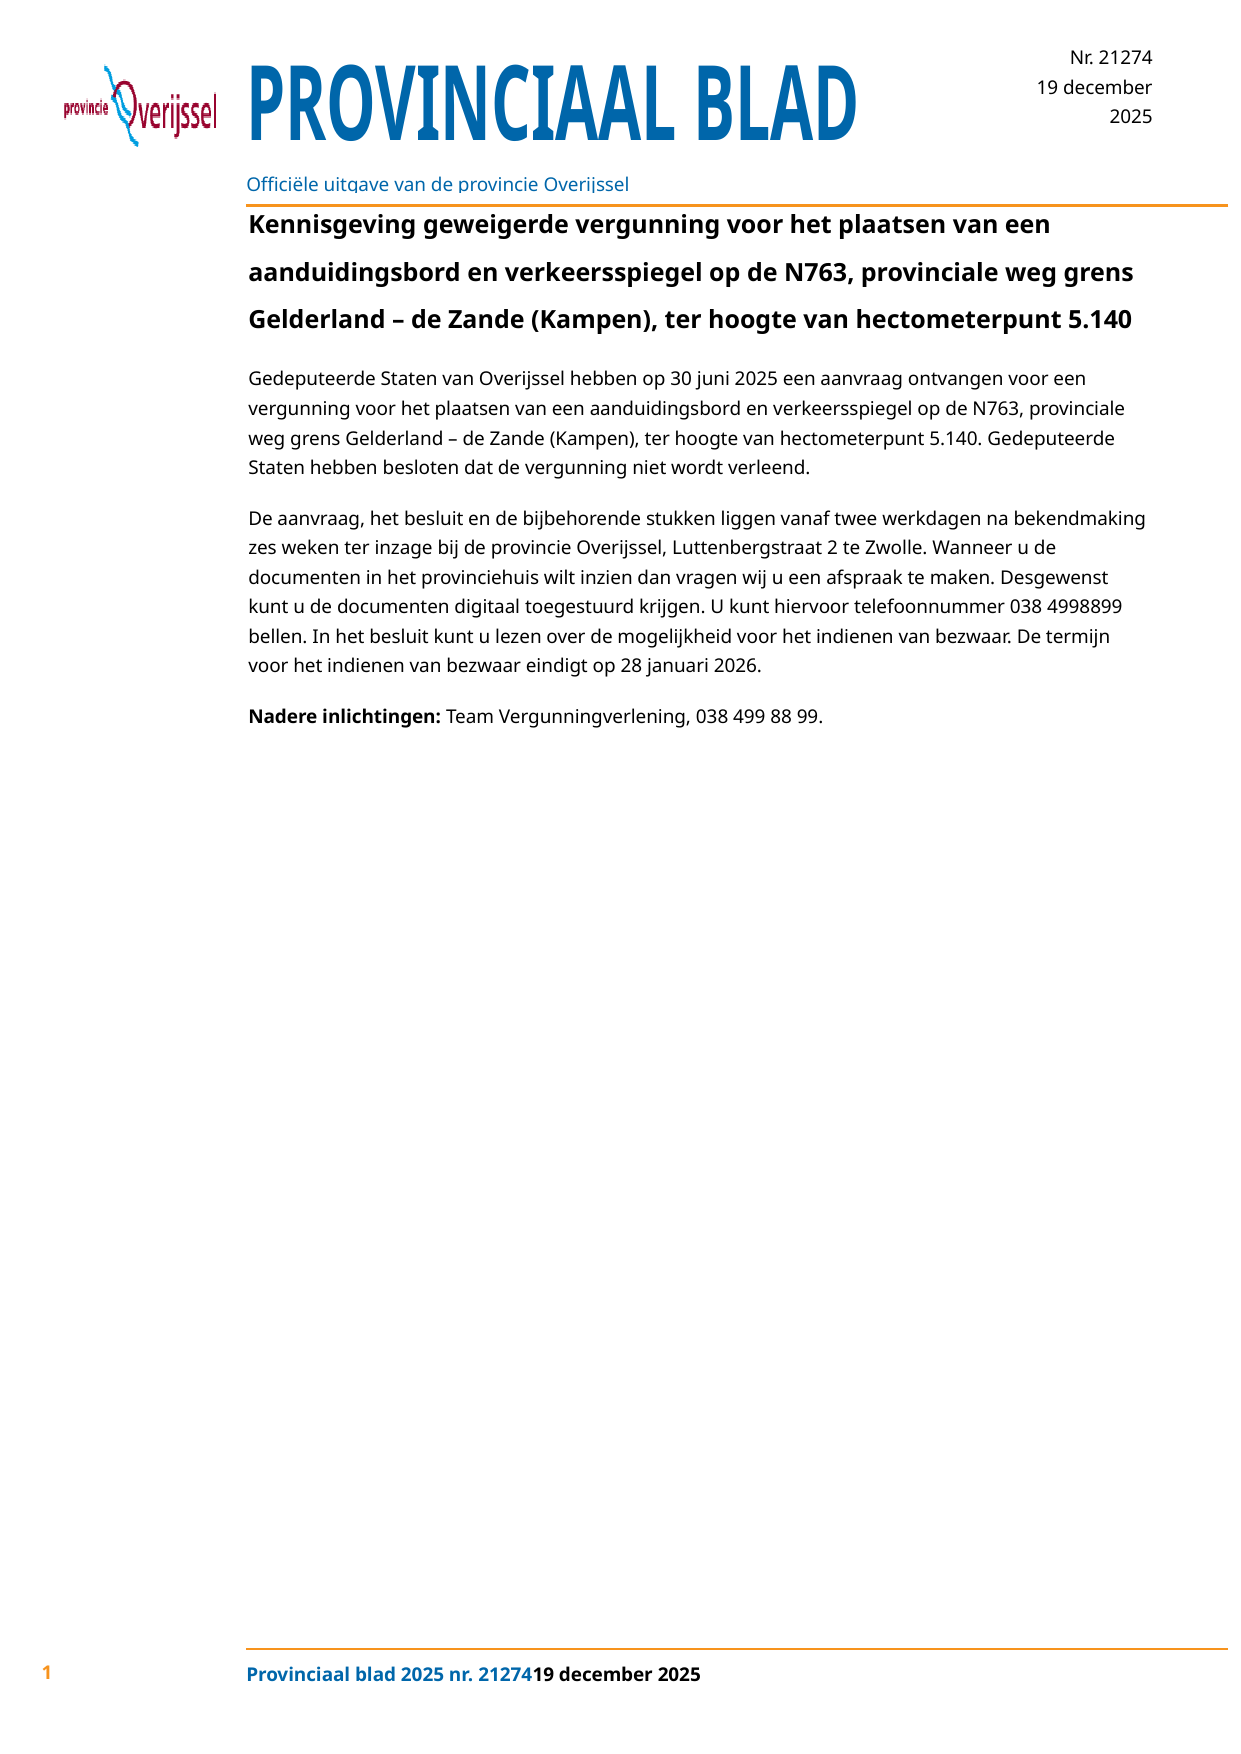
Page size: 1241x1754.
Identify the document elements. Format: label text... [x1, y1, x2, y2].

text Kennisgeving geweigerde vergunning voor het plaatsen van een aanduidingsbord en verkeersspiegel op de N763, provinciale weg grens Gelderland – de Zande (Kampen), ter hoogte van hectometerpunt 5.140 [248, 207, 1152, 336]
picture [41, 47, 231, 172]
text De aanvraag, het besluit en de bijbehorende stukken liggen vanaf twee werkdagen na bekendmaking zes weken ter inzage bij de provincie Overijssel, Luttenbergstraat 2 te Zwolle. Wanneer u de documenten in het provinciehuis wilt inzien dan vragen wij u een afspraak te maken. Desgewenst kunt u de documenten digitaal toegestuurd krijgen. U kunt hiervoor telefoonnummer 038 4998899 bellen. In het besluit kunt u lezen over de mogelijkheid voor het indienen van bezwaar. De termijn voor het indienen van bezwaar eindigt op 28 januari 2026. [248, 505, 1152, 678]
text Nadere inlichtingen: Team Vergunningverlening, 038 499 88 99. [248, 703, 1152, 729]
text Gedeputeerde Staten van Overijssel hebben op 30 juni 2025 een aanvraag ontvangen voor een vergunning voor het plaatsen van een aanduidingsbord en verkeersspiegel op de N763, provinciale weg grens Gelderland – de Zande (Kampen), ter hoogte van hectometerpunt 5.140. Gedeputeerde Staten hebben besloten dat de vergunning niet wordt verleend. [248, 366, 1152, 480]
